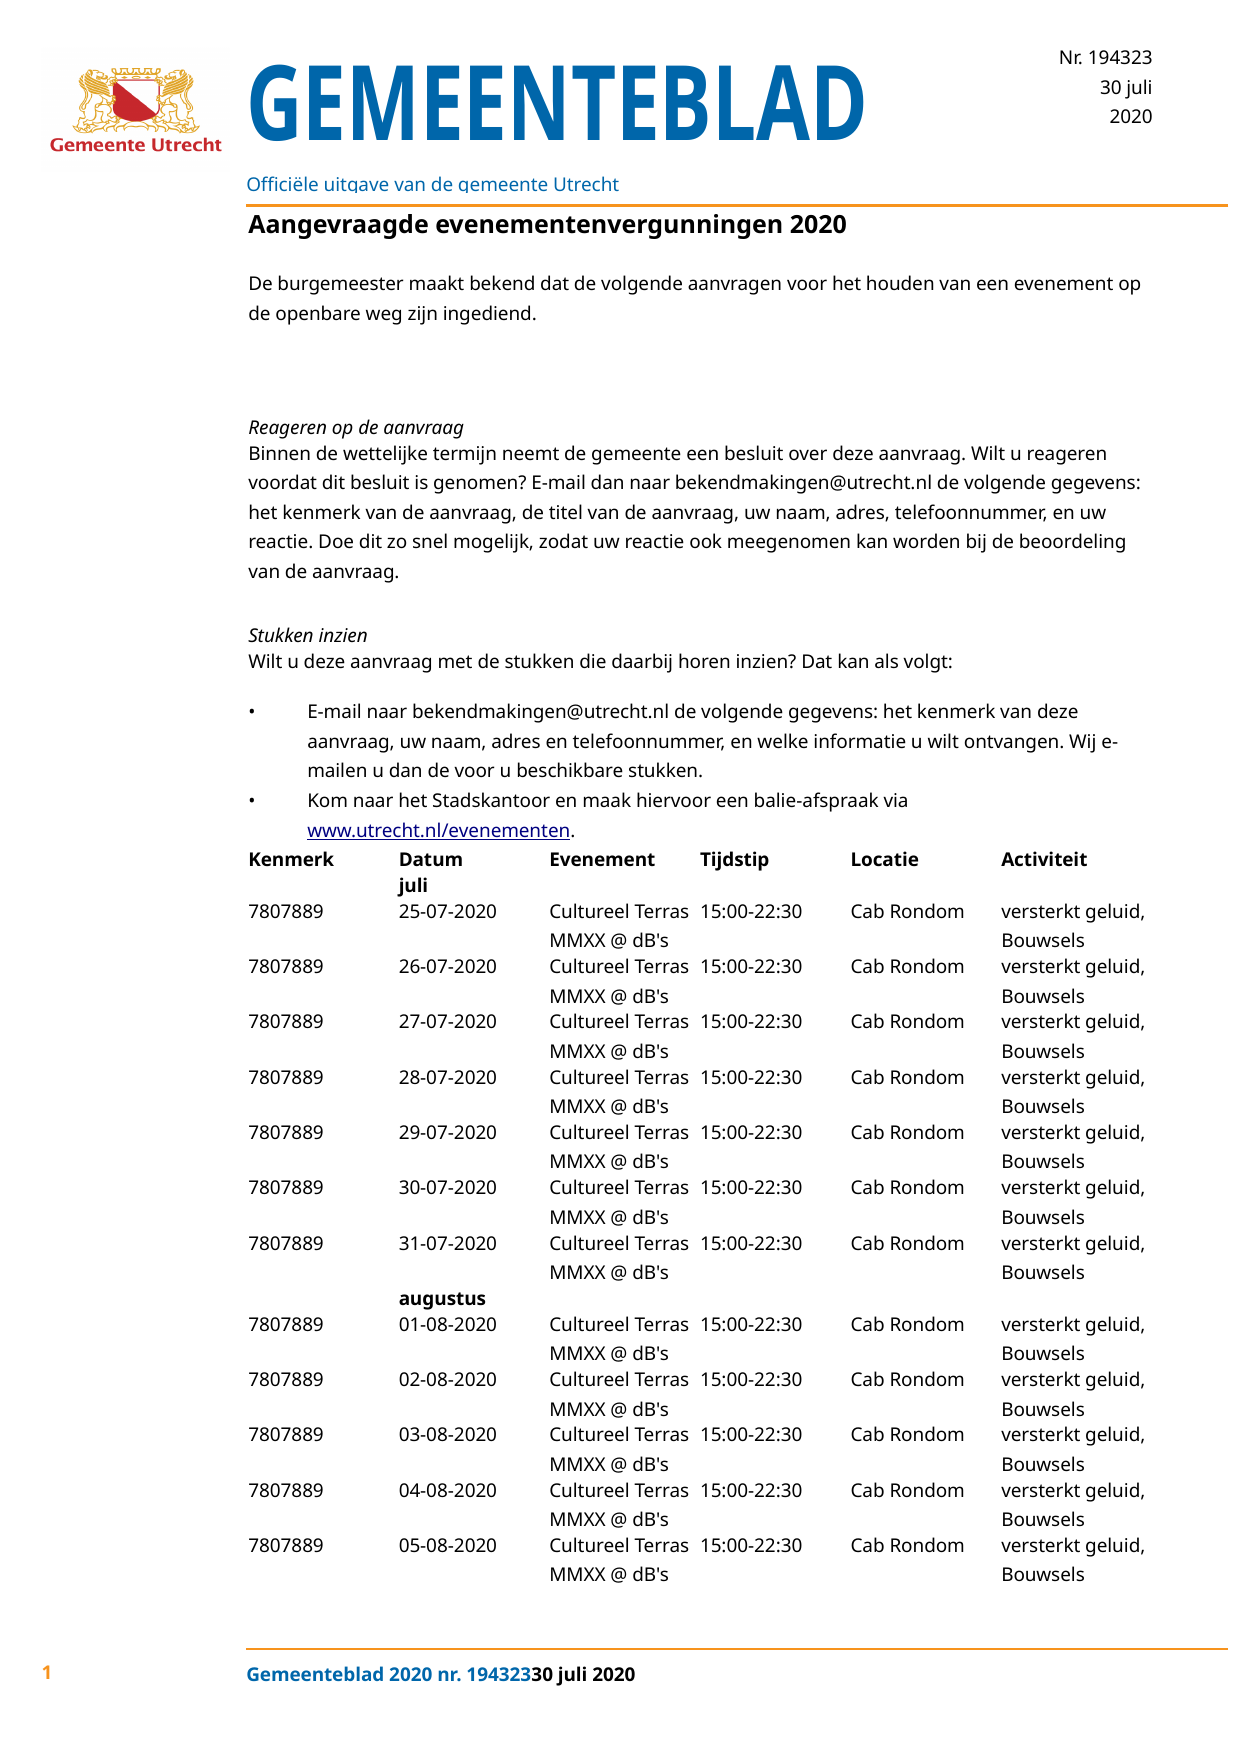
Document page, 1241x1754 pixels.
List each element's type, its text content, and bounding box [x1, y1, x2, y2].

table_cell versterkt geluid, Bouwsels [1001, 1009, 1152, 1064]
table_cell 7807889 [248, 1119, 398, 1174]
table_cell [549, 872, 700, 898]
table_cell 01-08-2020 [399, 1311, 549, 1366]
table_cell 15:00-22:30 [700, 1175, 850, 1230]
table_cell augustus [399, 1285, 549, 1311]
table_cell juli [399, 872, 549, 898]
table_cell 15:00-22:30 [700, 1477, 850, 1532]
table_cell 7807889 [248, 1366, 398, 1421]
table_cell 27-07-2020 [399, 1009, 549, 1064]
table_cell 02-08-2020 [399, 1366, 549, 1421]
table_cell [549, 1285, 700, 1311]
table_header Tijdstip [700, 846, 850, 872]
table_cell versterkt geluid, Bouwsels [1001, 1477, 1152, 1532]
table_cell 15:00-22:30 [700, 1009, 850, 1064]
table_cell Cultureel Terras MMXX @ dB's [549, 953, 700, 1008]
table_cell Cab Rondom [850, 1064, 1001, 1119]
table_cell 7807889 [248, 1009, 398, 1064]
table_cell Cab Rondom [850, 1366, 1001, 1421]
table_cell 31-07-2020 [399, 1230, 549, 1285]
text Binnen de wettelijke termijn neemt de gemeente een besluit over deze aanvraag. Wilt u reageren voordat dit besluit is genomen? E-mail dan naar bekendmakingen@utrecht.nl de volgende gegevens: het kenmerk van de aanvraag, de titel van de aanvraag, uw naam, adres, telefoonnummer, en uw reactie. Doe dit zo snel mogelijk, zodat uw reactie ook meegenomen kan worden bij de beoordeling van de aanvraag. [248, 440, 1152, 584]
table_cell versterkt geluid, Bouwsels [1001, 898, 1152, 953]
table_cell versterkt geluid, Bouwsels [1001, 1532, 1152, 1587]
table_cell 30-07-2020 [399, 1175, 549, 1230]
table_cell 03-08-2020 [399, 1421, 549, 1477]
table_cell 7807889 [248, 1230, 398, 1285]
table_cell Cab Rondom [850, 953, 1001, 1008]
table_cell 15:00-22:30 [700, 1532, 850, 1587]
table_cell Cultureel Terras MMXX @ dB's [549, 1119, 700, 1174]
list E-mail naar bekendmakingen@utrecht.nl de volgende gegevens: het kenmerk van deze aanvraag, uw naam, adres en telefoonnummer, en welke informatie u wilt ontvangen. Wij e-mailen u dan de voor u beschikbare stukken. [248, 698, 1152, 783]
table_cell versterkt geluid, Bouwsels [1001, 1064, 1152, 1119]
table_cell 7807889 [248, 1477, 398, 1532]
table_cell 7807889 [248, 1311, 398, 1366]
table_cell 15:00-22:30 [700, 1119, 850, 1174]
table_cell 15:00-22:30 [700, 1421, 850, 1477]
table_cell Cultureel Terras MMXX @ dB's [549, 1532, 700, 1587]
table_cell Cultureel Terras MMXX @ dB's [549, 1311, 700, 1366]
table_cell 26-07-2020 [399, 953, 549, 1008]
table_cell versterkt geluid, Bouwsels [1001, 1311, 1152, 1366]
table_cell Cab Rondom [850, 898, 1001, 953]
table_cell versterkt geluid, Bouwsels [1001, 953, 1152, 1008]
list Kom naar het Stadskantoor en maak hiervoor een balie-afspraak via www.utrecht.nl/evenementen. [248, 787, 1152, 842]
table_cell 28-07-2020 [399, 1064, 549, 1119]
table_cell Cultureel Terras MMXX @ dB's [549, 1230, 700, 1285]
text De burgemeester maakt bekend dat de volgende aanvragen voor het houden van een evenement op de openbare weg zijn ingediend. [248, 270, 1152, 326]
table_cell Cab Rondom [850, 1311, 1001, 1366]
table_cell 7807889 [248, 1175, 398, 1230]
table_cell 15:00-22:30 [700, 898, 850, 953]
table_cell 04-08-2020 [399, 1477, 549, 1532]
text Reageren op de aanvraag [248, 414, 1152, 440]
table_cell [700, 1285, 850, 1311]
text Aangevraagde evenementenvergunningen 2020 [248, 207, 1152, 241]
table_cell 25-07-2020 [399, 898, 549, 953]
table_cell 15:00-22:30 [700, 1230, 850, 1285]
table_header Kenmerk [248, 846, 398, 872]
table_cell [850, 1285, 1001, 1311]
table_header Locatie [850, 846, 1001, 872]
table_cell Cab Rondom [850, 1421, 1001, 1477]
table_cell versterkt geluid, Bouwsels [1001, 1230, 1152, 1285]
text Stukken inzien [248, 622, 1152, 648]
table_cell [850, 872, 1001, 898]
table_cell versterkt geluid, Bouwsels [1001, 1421, 1152, 1477]
table_cell 05-08-2020 [399, 1532, 549, 1587]
table_cell Cultureel Terras MMXX @ dB's [549, 1175, 700, 1230]
table_cell [1001, 1285, 1152, 1311]
table_cell Cab Rondom [850, 1119, 1001, 1174]
table_cell [1001, 872, 1152, 898]
table_cell 15:00-22:30 [700, 1366, 850, 1421]
table_cell 7807889 [248, 953, 398, 1008]
table_cell versterkt geluid, Bouwsels [1001, 1119, 1152, 1174]
table_cell Cultureel Terras MMXX @ dB's [549, 1009, 700, 1064]
table_cell 15:00-22:30 [700, 1311, 850, 1366]
table_cell 7807889 [248, 1064, 398, 1119]
table_cell Cab Rondom [850, 1230, 1001, 1285]
table_cell Cultureel Terras MMXX @ dB's [549, 1421, 700, 1477]
table_cell 29-07-2020 [399, 1119, 549, 1174]
table_cell [248, 872, 398, 898]
table_cell 7807889 [248, 1421, 398, 1477]
table_header Evenement [549, 846, 700, 872]
table_cell Cultureel Terras MMXX @ dB's [549, 1366, 700, 1421]
table_cell 7807889 [248, 898, 398, 953]
table_header Activiteit [1001, 846, 1152, 872]
table_cell versterkt geluid, Bouwsels [1001, 1175, 1152, 1230]
table_cell Cab Rondom [850, 1477, 1001, 1532]
table_cell 15:00-22:30 [700, 953, 850, 1008]
table_cell 15:00-22:30 [700, 1064, 850, 1119]
table_cell [248, 1285, 398, 1311]
table_cell Cab Rondom [850, 1175, 1001, 1230]
table_cell 7807889 [248, 1532, 398, 1587]
table_cell Cultureel Terras MMXX @ dB's [549, 898, 700, 953]
table_cell versterkt geluid, Bouwsels [1001, 1366, 1152, 1421]
table_cell Cab Rondom [850, 1009, 1001, 1064]
table_cell Cultureel Terras MMXX @ dB's [549, 1064, 700, 1119]
picture [41, 47, 231, 172]
table_cell Cab Rondom [850, 1532, 1001, 1587]
table_header Datum [399, 846, 549, 872]
table_cell [700, 872, 850, 898]
table_cell Cultureel Terras MMXX @ dB's [549, 1477, 700, 1532]
text Wilt u deze aanvraag met de stukken die daarbij horen inzien? Dat kan als volgt: [248, 648, 1152, 674]
